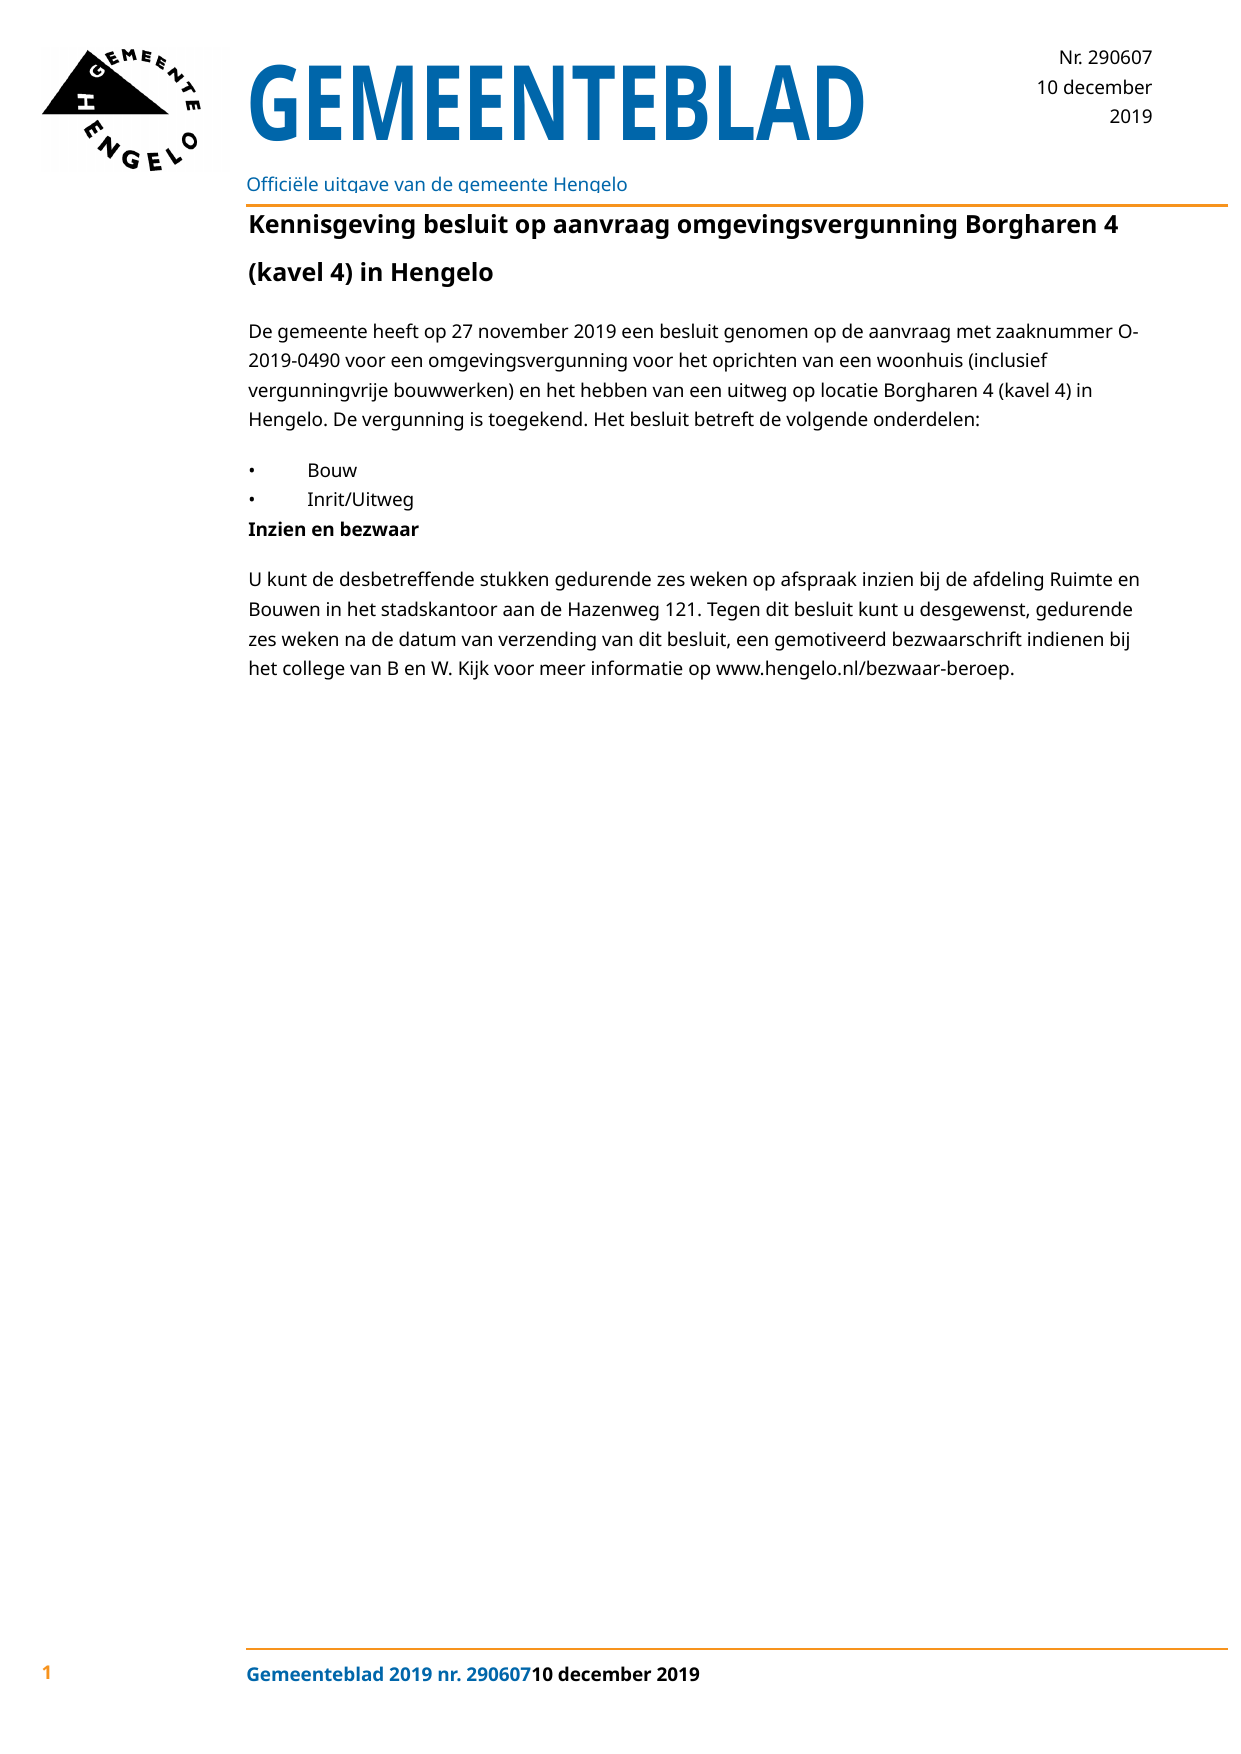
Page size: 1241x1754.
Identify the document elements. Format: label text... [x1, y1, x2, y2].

picture [41, 47, 231, 172]
list Bouw [248, 457, 1152, 483]
list Inrit/Uitweg [248, 487, 1152, 512]
text U kunt de desbetreffende stukken gedurende zes weken op afspraak inzien bij de afdeling Ruimte en Bouwen in het stadskantoor aan de Hazenweg 121. Tegen dit besluit kunt u desgewenst, gedurende zes weken na de datum van verzending van dit besluit, een gemotiveerd bezwaarschrift indienen bij het college van B en W. Kijk voor meer informatie op www.hengelo.nl/bezwaar-beroep. [248, 567, 1152, 681]
text De gemeente heeft op 27 november 2019 een besluit genomen op de aanvraag met zaaknummer O-2019-0490 voor een omgevingsvergunning voor het oprichten van een woonhuis (inclusief vergunningvrije bouwwerken) en het hebben van een uitweg op locatie Borgharen 4 (kavel 4) in Hengelo. De vergunning is toegekend. Het besluit betreft de volgende onderdelen: [248, 318, 1152, 432]
text Inzien en bezwaar [248, 516, 1152, 542]
text Kennisgeving besluit op aanvraag omgevingsvergunning Borgharen 4 (kavel 4) in Hengelo [248, 207, 1152, 288]
